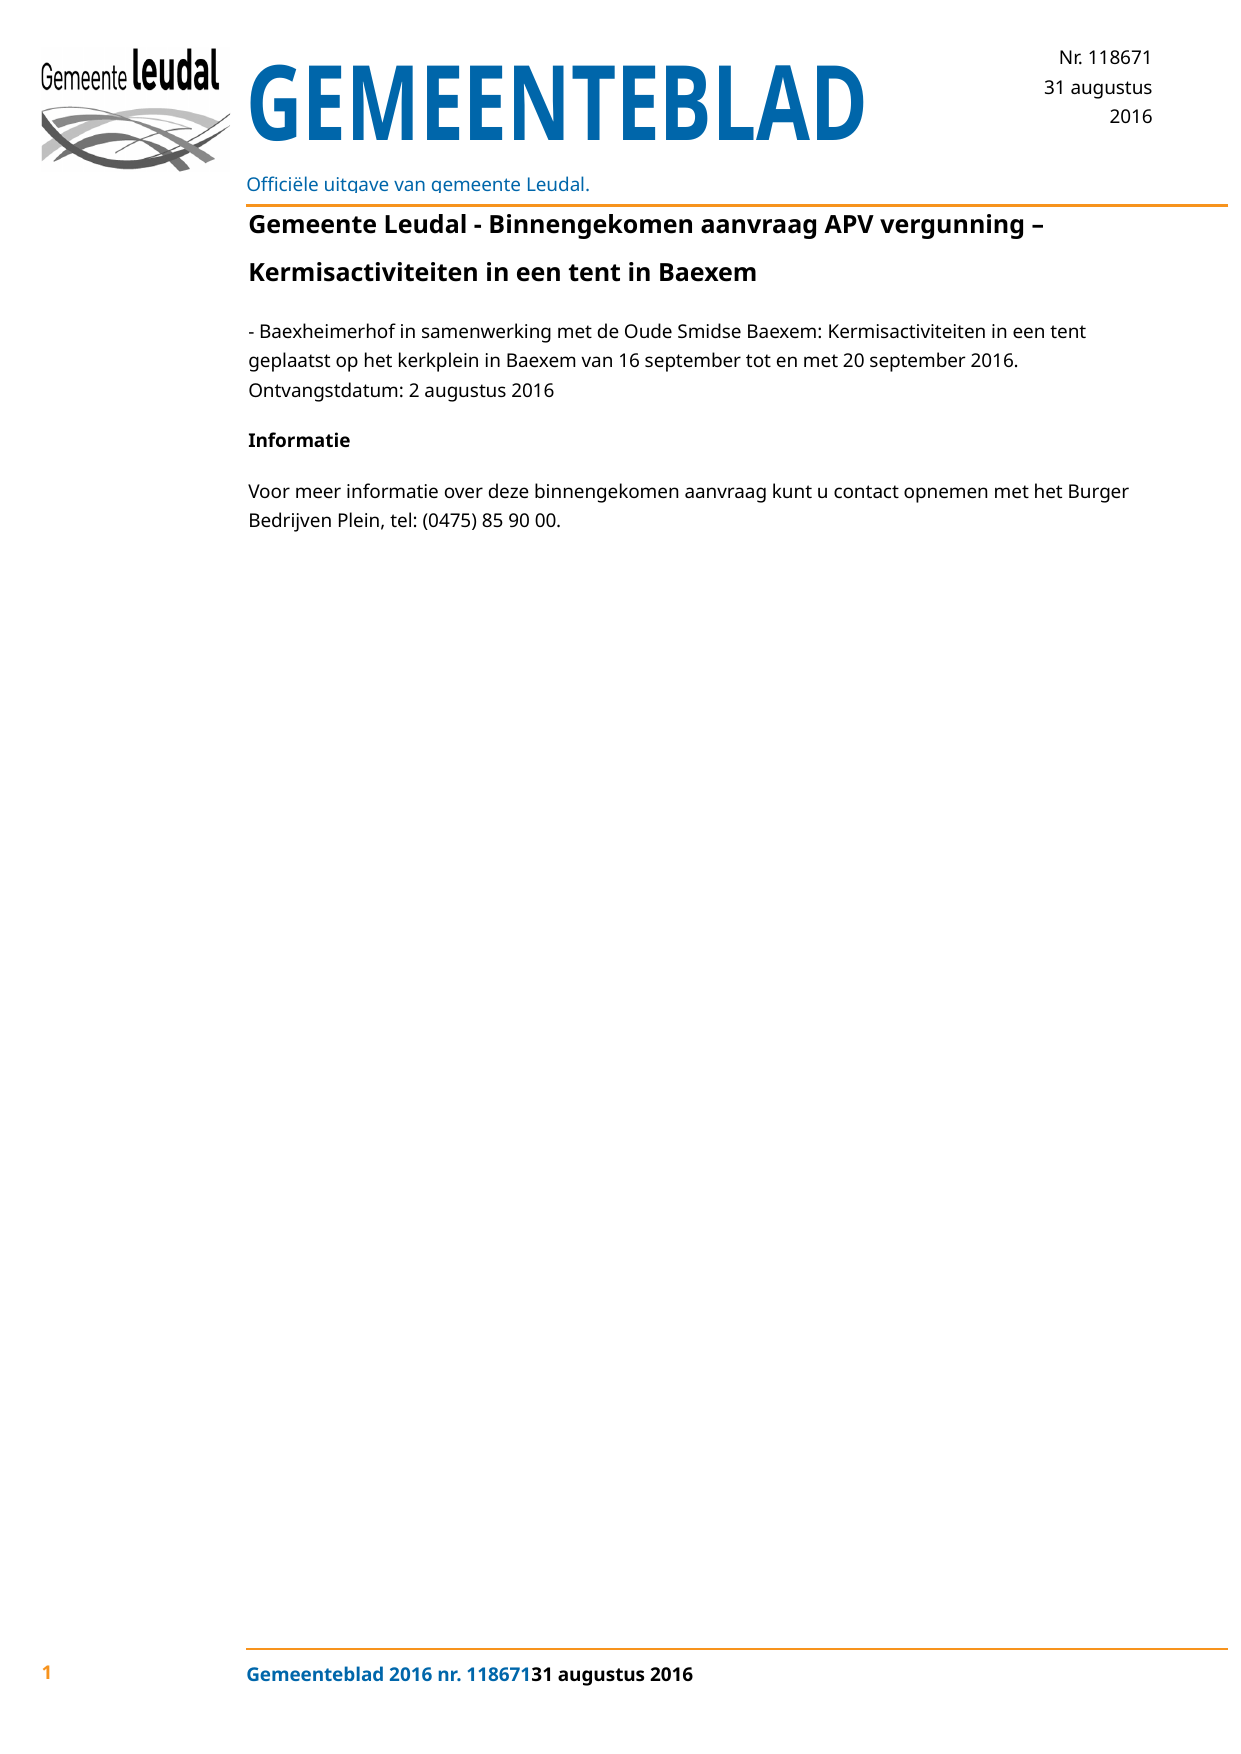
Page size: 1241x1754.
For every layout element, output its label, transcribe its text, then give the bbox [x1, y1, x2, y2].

text Gemeente Leudal - Binnengekomen aanvraag APV vergunning – Kermisactiviteiten in een tent in Baexem [248, 207, 1152, 288]
picture [41, 47, 231, 172]
text Voor meer informatie over deze binnengekomen aanvraag kunt u contact opnemen met het Burger Bedrijven Plein, tel: (0475) 85 90 00. [248, 478, 1152, 533]
text Informatie [248, 427, 1152, 453]
text - Baexheimerhof in samenwerking met de Oude Smidse Baexem: Kermisactiviteiten in een tent geplaatst op het kerkplein in Baexem van 16 september tot en met 20 september 2016. Ontvangstdatum: 2 augustus 2016 [248, 318, 1152, 403]
